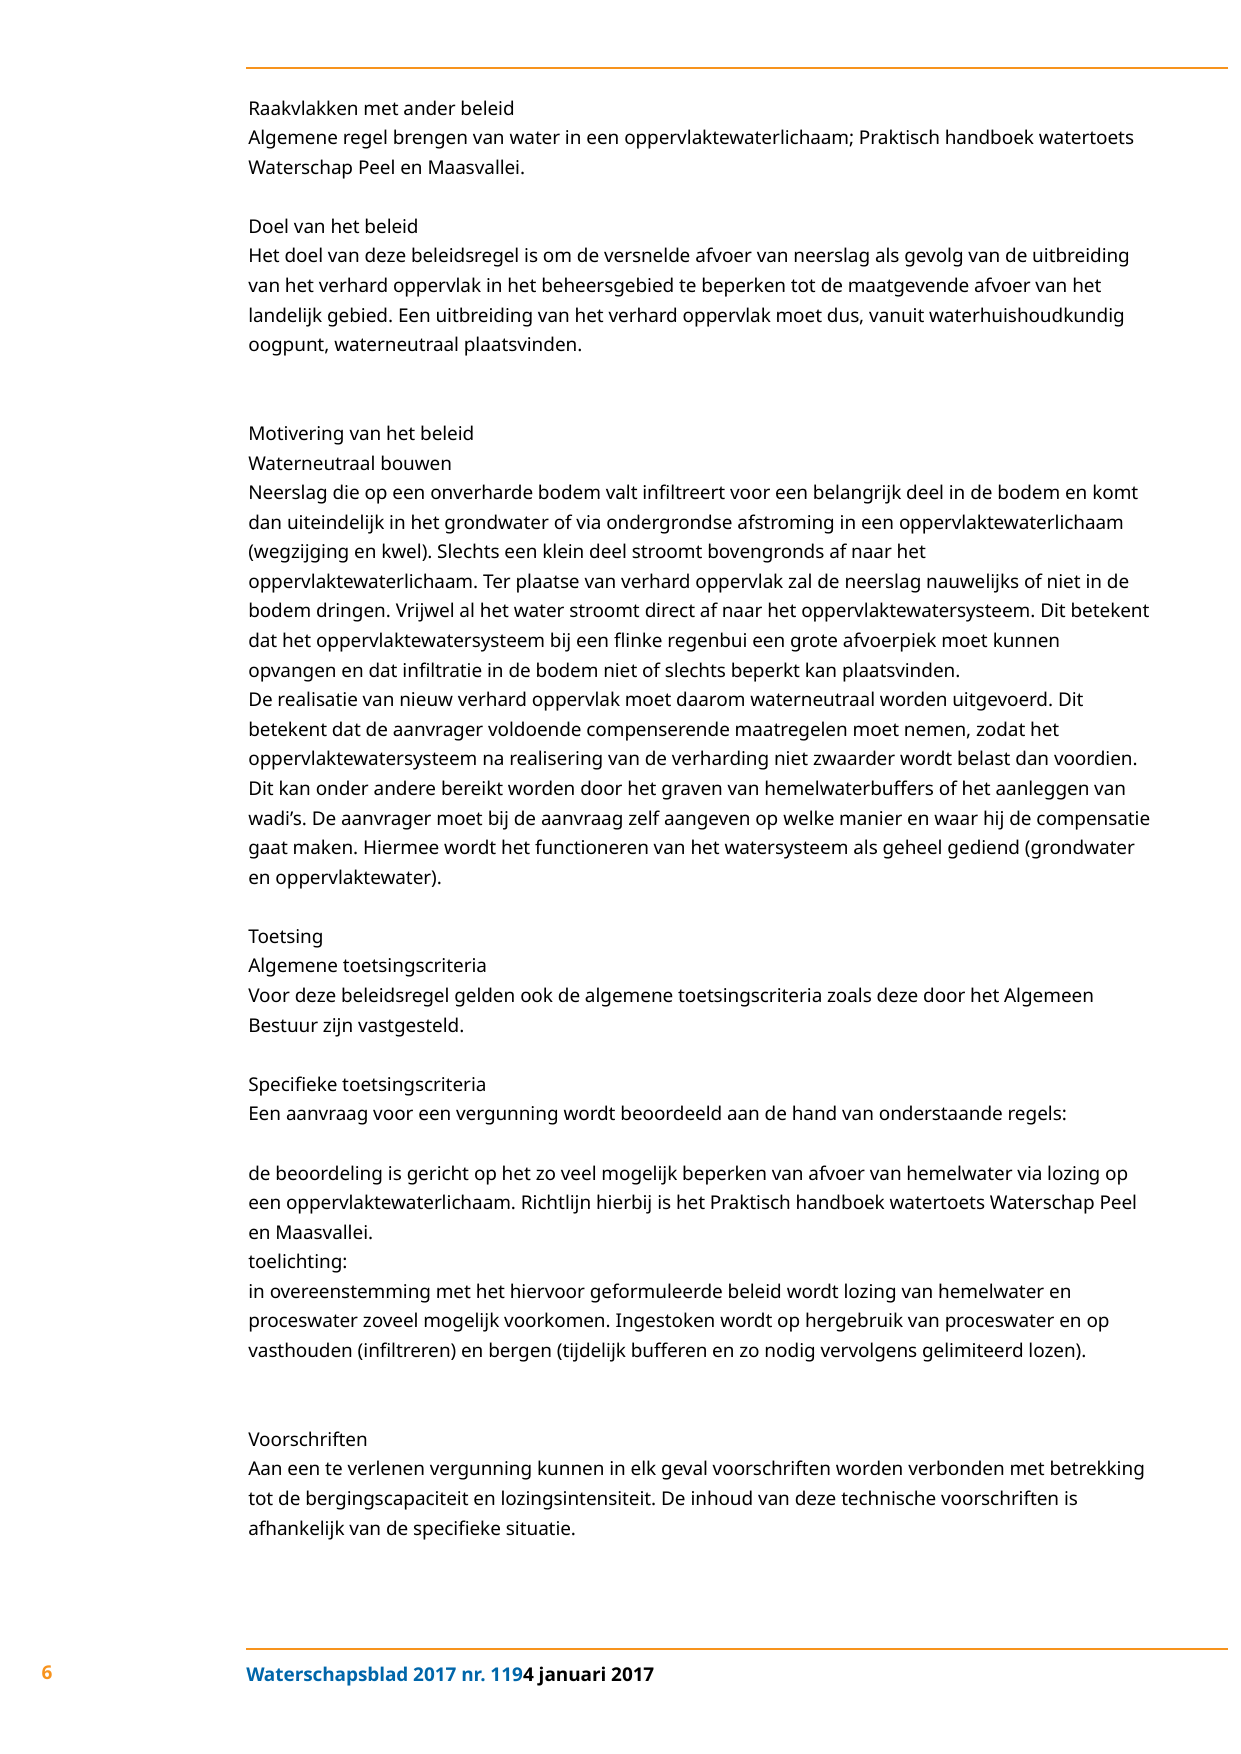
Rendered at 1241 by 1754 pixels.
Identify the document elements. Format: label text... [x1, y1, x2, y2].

text Specifieke toetsingscriteria [248, 1071, 1152, 1097]
text Aan een te verlenen vergunning kunnen in elk geval voorschriften worden verbonden met betrekking tot de bergingscapaciteit en lozingsintensiteit. De inhoud van deze technische voorschriften is afhankelijk van de specifieke situatie. [248, 1456, 1152, 1541]
text De realisatie van nieuw verhard oppervlak moet daarom waterneutraal worden uitgevoerd. Dit betekent dat de aanvrager voldoende compenserende maatregelen moet nemen, zodat het oppervlaktewatersysteem na realisering van de verharding niet zwaarder wordt belast dan voordien. Dit kan onder andere bereikt worden door het graven van hemelwaterbuffers of het aanleggen van wadi’s. De aanvrager moet bij de aanvraag zelf aangeven op welke manier en waar hij de compensatie gaat maken. Hiermee wordt het functioneren van het watersysteem als geheel gediend (grondwater en oppervlaktewater). [248, 686, 1152, 890]
text Neerslag die op een onverharde bodem valt infiltreert voor een belangrijk deel in de bodem en komt dan uiteindelijk in het grondwater of via ondergrondse afstroming in een oppervlaktewaterlichaam (wegzijging en kwel). Slechts een klein deel stroomt bovengronds af naar het oppervlaktewaterlichaam. Ter plaatse van verhard oppervlak zal de neerslag nauwelijks of niet in de bodem dringen. Vrijwel al het water stroomt direct af naar het oppervlaktewatersysteem. Dit betekent dat het oppervlaktewatersysteem bij een flinke regenbui een grote afvoerpiek moet kunnen opvangen en dat infiltratie in de bodem niet of slechts beperkt kan plaatsvinden. [248, 479, 1152, 683]
text Voor deze beleidsregel gelden ook de algemene toetsingscriteria zoals deze door het Algemeen Bestuur zijn vastgesteld. [248, 982, 1152, 1038]
text Algemene regel brengen van water in een oppervlaktewaterlichaam; Praktisch handboek watertoets Waterschap Peel en Maasvallei. [248, 124, 1152, 180]
text toelichting: [248, 1248, 1152, 1274]
text Het doel van deze beleidsregel is om de versnelde afvoer van neerslag als gevolg van de uitbreiding van het verhard oppervlak in het beheersgebied te beperken tot de maatgevende afvoer van het landelijk gebied. Een uitbreiding van het verhard oppervlak moet dus, vanuit waterhuishoudkundig oogpunt, waterneutraal plaatsvinden. [248, 243, 1152, 357]
text Raakvlakken met ander beleid [248, 95, 1152, 121]
text Doel van het beleid [248, 213, 1152, 239]
text Waterneutraal bouwen [248, 450, 1152, 476]
text Een aanvraag voor een vergunning wordt beoordeeld aan de hand van onderstaande regels: [248, 1101, 1152, 1126]
text Algemene toetsingscriteria [248, 953, 1152, 978]
text Voorschriften [248, 1426, 1152, 1452]
picture [41, 47, 231, 172]
text Toetsing [248, 923, 1152, 949]
text in overeenstemming met het hiervoor geformuleerde beleid wordt lozing van hemelwater en proceswater zoveel mogelijk voorkomen. Ingestoken wordt op hergebruik van proceswater en op vasthouden (infiltreren) en bergen (tijdelijk bufferen en zo nodig vervolgens gelimiteerd lozen). [248, 1278, 1152, 1363]
text de beoordeling is gericht op het zo veel mogelijk beperken van afvoer van hemelwater via lozing op een oppervlaktewaterlichaam. Richtlijn hierbij is het Praktisch handboek watertoets Waterschap Peel en Maasvallei. [248, 1160, 1152, 1245]
text Motivering van het beleid [248, 420, 1152, 446]
